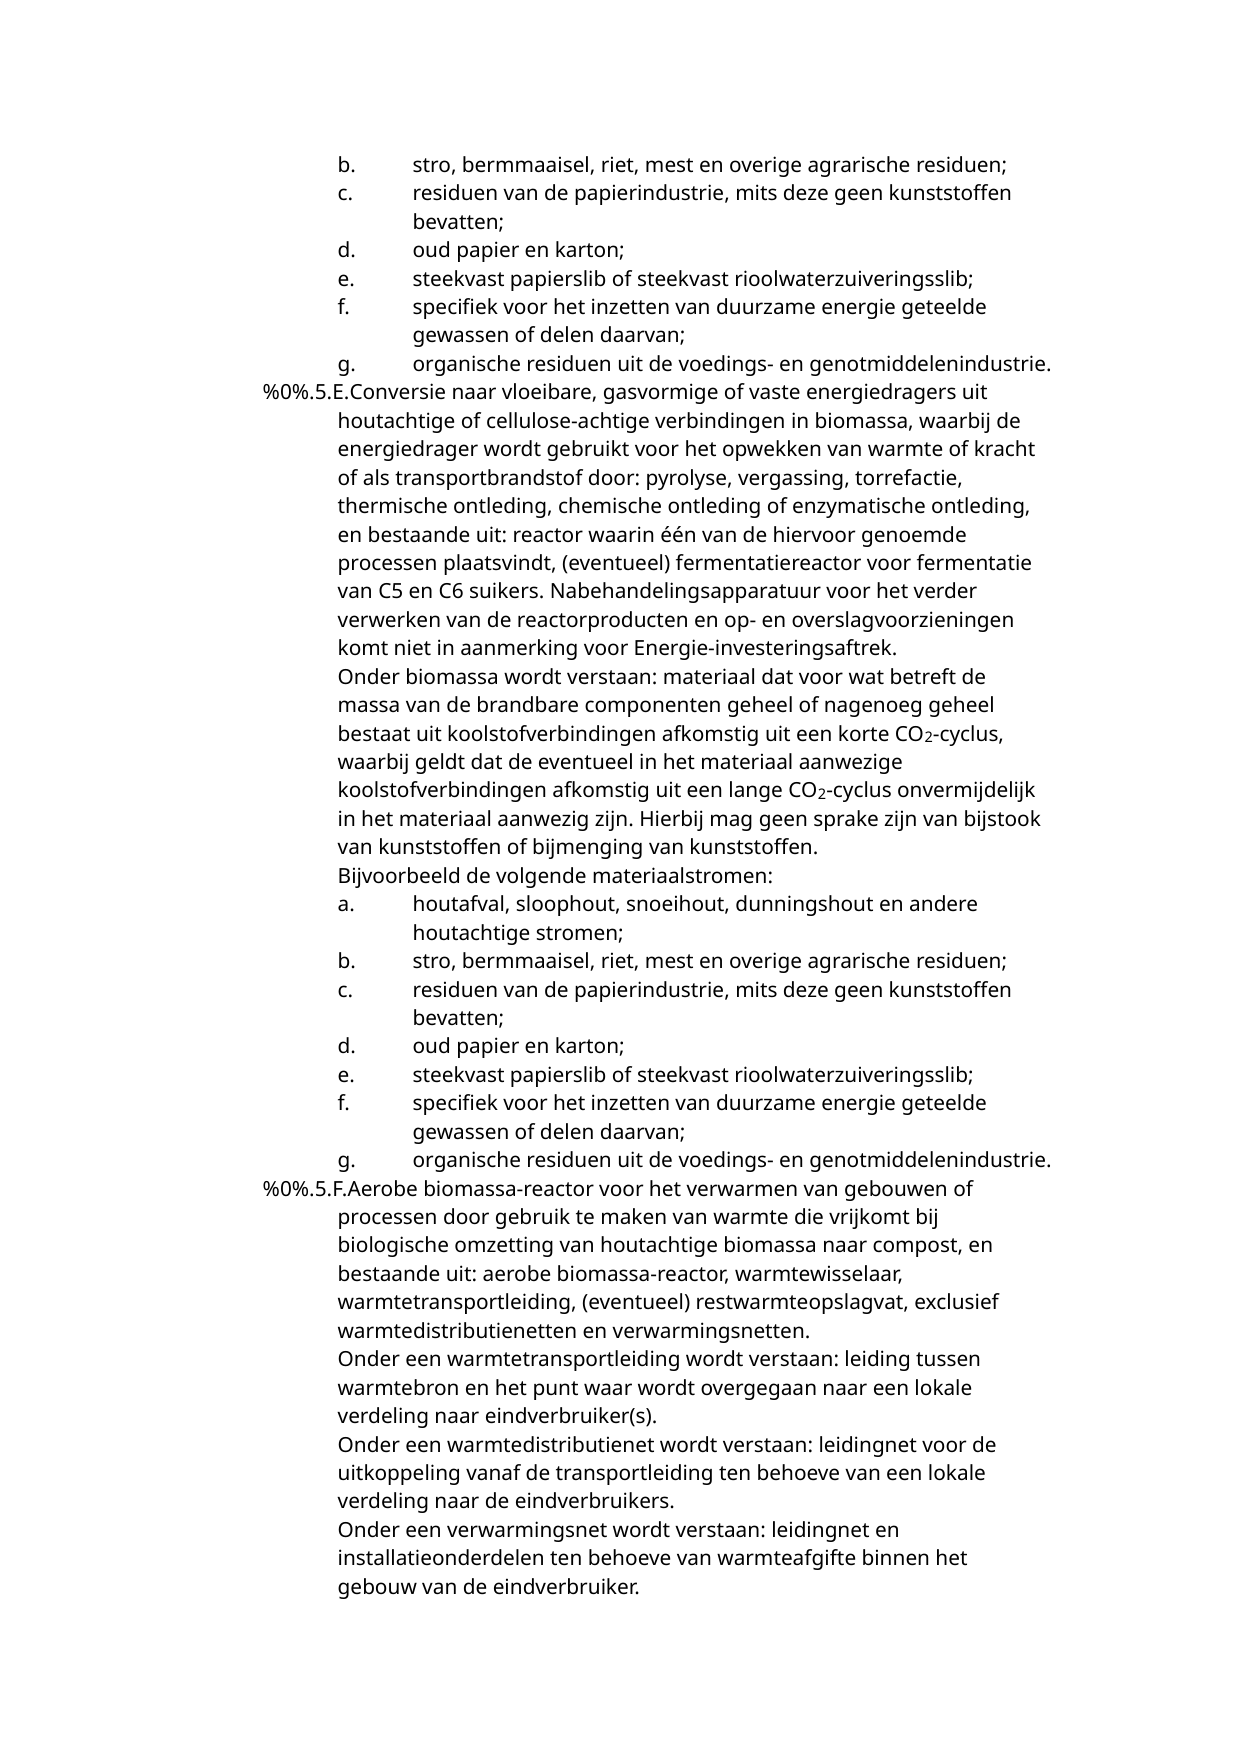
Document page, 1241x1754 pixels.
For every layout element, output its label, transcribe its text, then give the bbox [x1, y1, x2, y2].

list steekvast papierslib of steekvast rioolwaterzuiveringsslib; [337, 1060, 1053, 1088]
list specifiek voor het inzetten van duurzame energie geteelde gewassen of delen daarvan; [337, 1088, 1053, 1145]
list Conversie naar vloeibare, gasvormige of vaste energiedragers uit houtachtige of cellulose-achtige verbindingen in biomassa, waarbij de energiedrager wordt gebruikt voor het opwekken van warmte of kracht of als transportbrandstof door: pyrolyse, vergassing, torrefactie, thermische ontleding, chemische ontleding of enzymatische ontleding, en bestaande uit: reactor waarin één van de hiervoor genoemde processen plaatsvindt, (eventueel) fermentatiereactor voor fermentatie van C5 en C6 suikers. Nabehandelingsapparatuur voor het verder verwerken van de reactorproducten en op- en overslagvoorzieningen komt niet in aanmerking voor Energie-investeringsaftrek. [262, 377, 1053, 662]
list Onder biomassa wordt verstaan: materiaal dat voor wat betreft de massa van de brandbare componenten geheel of nagenoeg geheel bestaat uit koolstofverbindingen afkomstig uit een korte CO2-cyclus, waarbij geldt dat de eventueel in het materiaal aanwezige koolstofverbindingen afkomstig uit een lange CO2-cyclus onvermijdelijk in het materiaal aanwezig zijn. Hierbij mag geen sprake zijn van bijstook van kunststoffen of bijmenging van kunststoffen. [262, 662, 1053, 861]
list Onder een warmtedistributienet wordt verstaan: leidingnet voor de uitkoppeling vanaf de transportleiding ten behoeve van een lokale verdeling naar de eindverbruikers. [262, 1430, 1053, 1515]
list Aerobe biomassa-reactor voor het verwarmen van gebouwen of processen door gebruik te maken van warmte die vrijkomt bij biologische omzetting van houtachtige biomassa naar compost, en bestaande uit: aerobe biomassa-reactor, warmtewisselaar, warmtetransportleiding, (eventueel) restwarmteopslagvat, exclusief warmtedistributienetten en verwarmingsnetten. [262, 1174, 1053, 1344]
list houtafval, sloophout, snoeihout, dunningshout en andere houtachtige stromen; [337, 889, 1053, 946]
list organische residuen uit de voedings- en genotmiddelenindustrie. [337, 349, 1053, 377]
list Onder een verwarmingsnet wordt verstaan: leidingnet en installatieonderdelen ten behoeve van warmteafgifte binnen het gebouw van de eindverbruiker. [262, 1515, 1053, 1600]
list specifiek voor het inzetten van duurzame energie geteelde gewassen of delen daarvan; [337, 292, 1053, 349]
list Onder een warmtetransportleiding wordt verstaan: leiding tussen warmtebron en het punt waar wordt overgegaan naar een lokale verdeling naar eindverbruiker(s). [262, 1344, 1053, 1430]
list organische residuen uit de voedings- en genotmiddelenindustrie. [337, 1145, 1053, 1174]
list residuen van de papierindustrie, mits deze geen kunststoffen bevatten; [337, 975, 1053, 1032]
list oud papier en karton; [337, 235, 1053, 264]
list steekvast papierslib of steekvast rioolwaterzuiveringsslib; [337, 264, 1053, 292]
list stro, bermmaaisel, riet, mest en overige agrarische residuen; [337, 946, 1053, 975]
list Bijvoorbeeld de volgende materiaalstromen: [262, 861, 1053, 889]
list oud papier en karton; [337, 1032, 1053, 1060]
list stro, bermmaaisel, riet, mest en overige agrarische residuen; [337, 150, 1053, 178]
list residuen van de papierindustrie, mits deze geen kunststoffen bevatten; [337, 178, 1053, 235]
